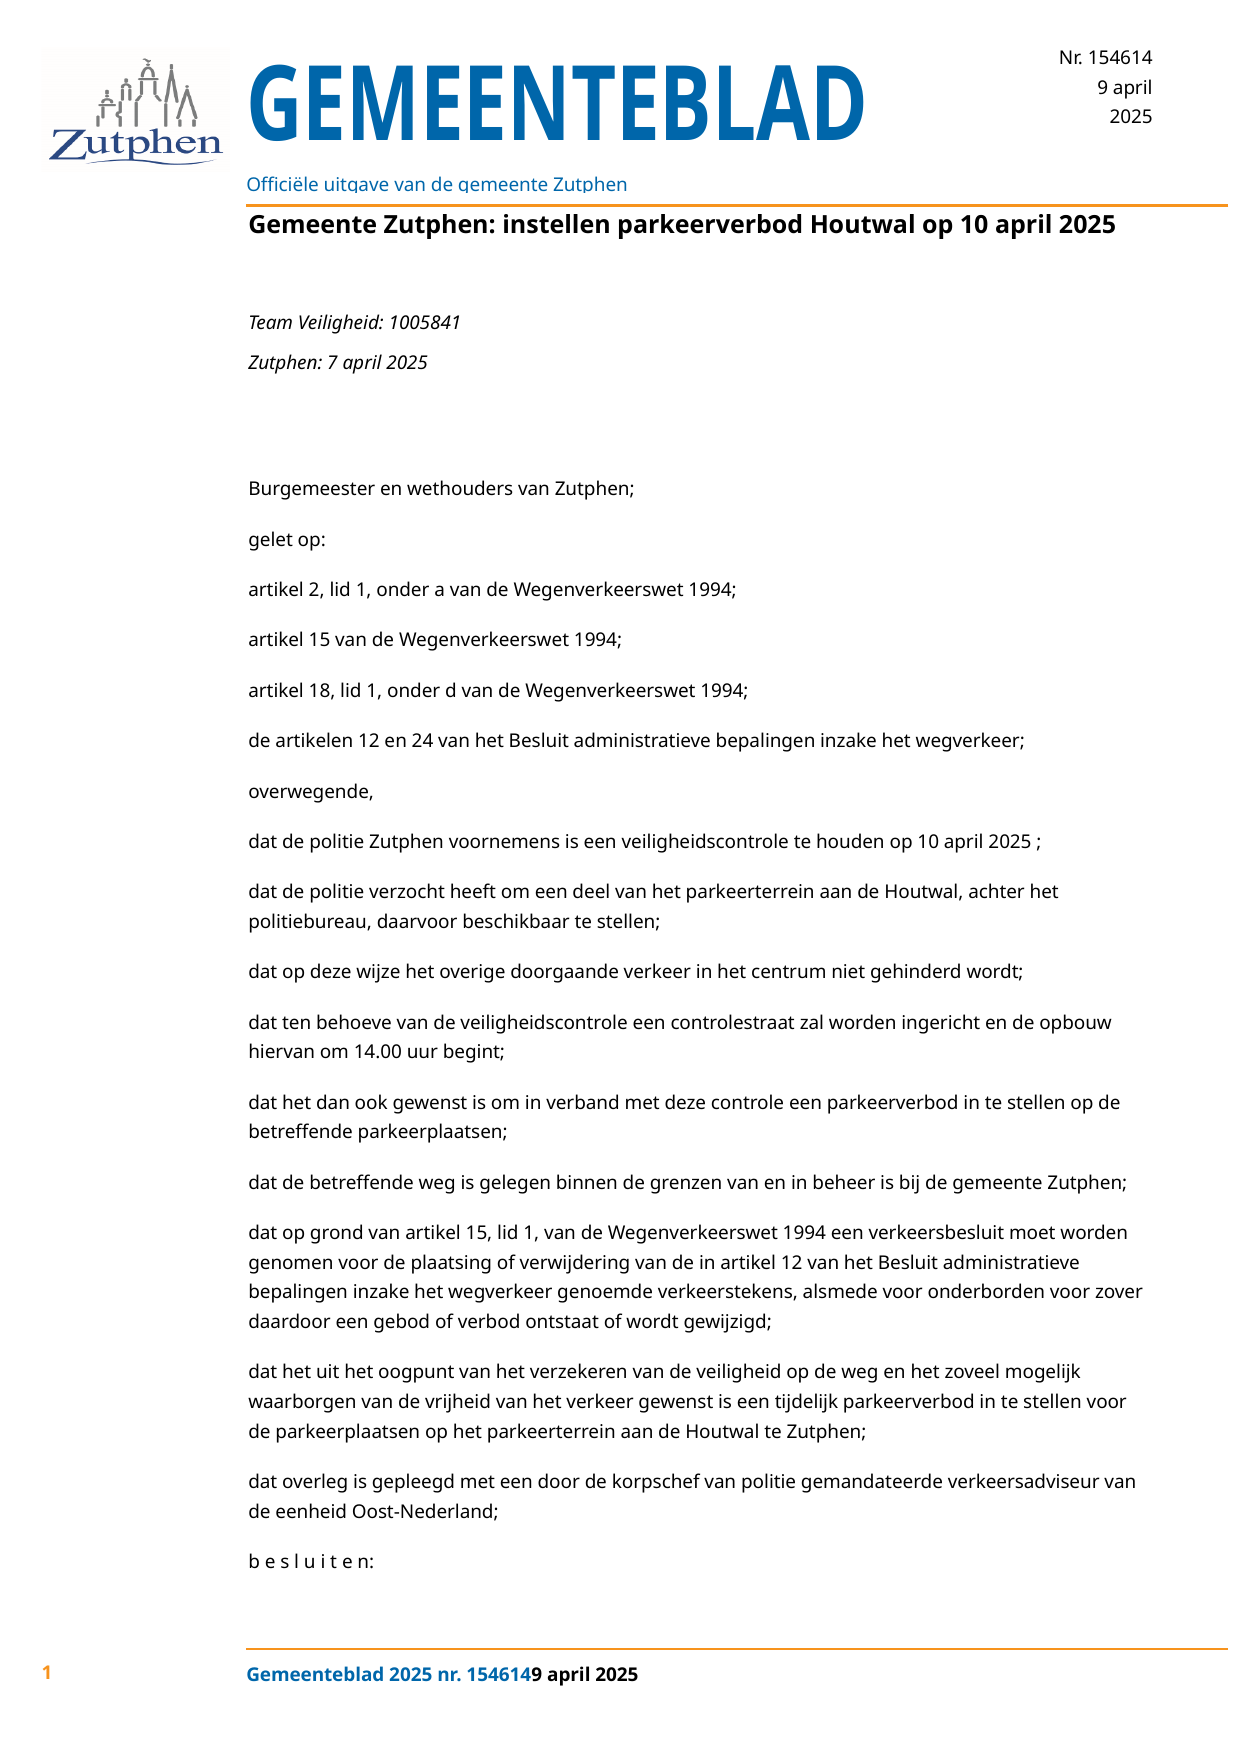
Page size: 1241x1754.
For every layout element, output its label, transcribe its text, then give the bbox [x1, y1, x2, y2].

text artikel 18, lid 1, onder d van de Wegenverkeerswet 1994; [248, 677, 1152, 703]
text dat de betreffende weg is gelegen binnen de grenzen van en in beheer is bij de gemeente Zutphen; [248, 1169, 1152, 1195]
text artikel 2, lid 1, onder a van de Wegenverkeerswet 1994; [248, 576, 1152, 602]
text dat het dan ook gewenst is om in verband met deze controle een parkeerverbod in te stellen op de betreffende parkeerplaatsen; [248, 1089, 1152, 1144]
text dat overleg is gepleegd met een door de korpschef van politie gemandateerde verkeersadviseur van de eenheid Oost-Nederland; [248, 1468, 1152, 1524]
text Gemeente Zutphen: instellen parkeerverbod Houtwal op 10 april 2025 [248, 207, 1152, 241]
text dat het uit het oogpunt van het verzekeren van de veiligheid op de weg en het zoveel mogelijk waarborgen van de vrijheid van het verkeer gewenst is een tijdelijk parkeerverbod in te stellen voor de parkeerplaatsen op het parkeerterrein aan de Houtwal te Zutphen; [248, 1359, 1152, 1444]
text dat op grond van artikel 15, lid 1, van de Wegenverkeerswet 1994 een verkeersbesluit moet worden genomen voor de plaatsing of verwijdering van de in artikel 12 van het Besluit administratieve bepalingen inzake het wegverkeer genoemde verkeerstekens, alsmede voor onderborden voor zover daardoor een gebod of verbod ontstaat of wordt gewijzigd; [248, 1219, 1152, 1334]
picture [41, 47, 231, 172]
text dat de politie verzocht heeft om een deel van het parkeerterrein aan de Houtwal, achter het politiebureau, daarvoor beschikbaar te stellen; [248, 879, 1152, 934]
text overwegende, [248, 778, 1152, 804]
text gelet op: [248, 526, 1152, 552]
text Burgemeester en wethouders van Zutphen; [248, 475, 1152, 501]
text b e s l u i t e n: [248, 1548, 1152, 1574]
text dat op deze wijze het overige doorgaande verkeer in het centrum niet gehinderd wordt; [248, 959, 1152, 984]
text Zutphen: 7 april 2025 [248, 349, 1152, 374]
text de artikelen 12 en 24 van het Besluit administratieve bepalingen inzake het wegverkeer; [248, 727, 1152, 753]
text dat ten behoeve van de veiligheidscontrole een controlestraat zal worden ingericht en de opbouw hiervan om 14.00 uur begint; [248, 1009, 1152, 1064]
text dat de politie Zutphen voornemens is een veiligheidscontrole te houden op 10 april 2025 ; [248, 828, 1152, 854]
text Team Veiligheid: 1005841 [248, 309, 1152, 335]
text artikel 15 van de Wegenverkeerswet 1994; [248, 627, 1152, 652]
